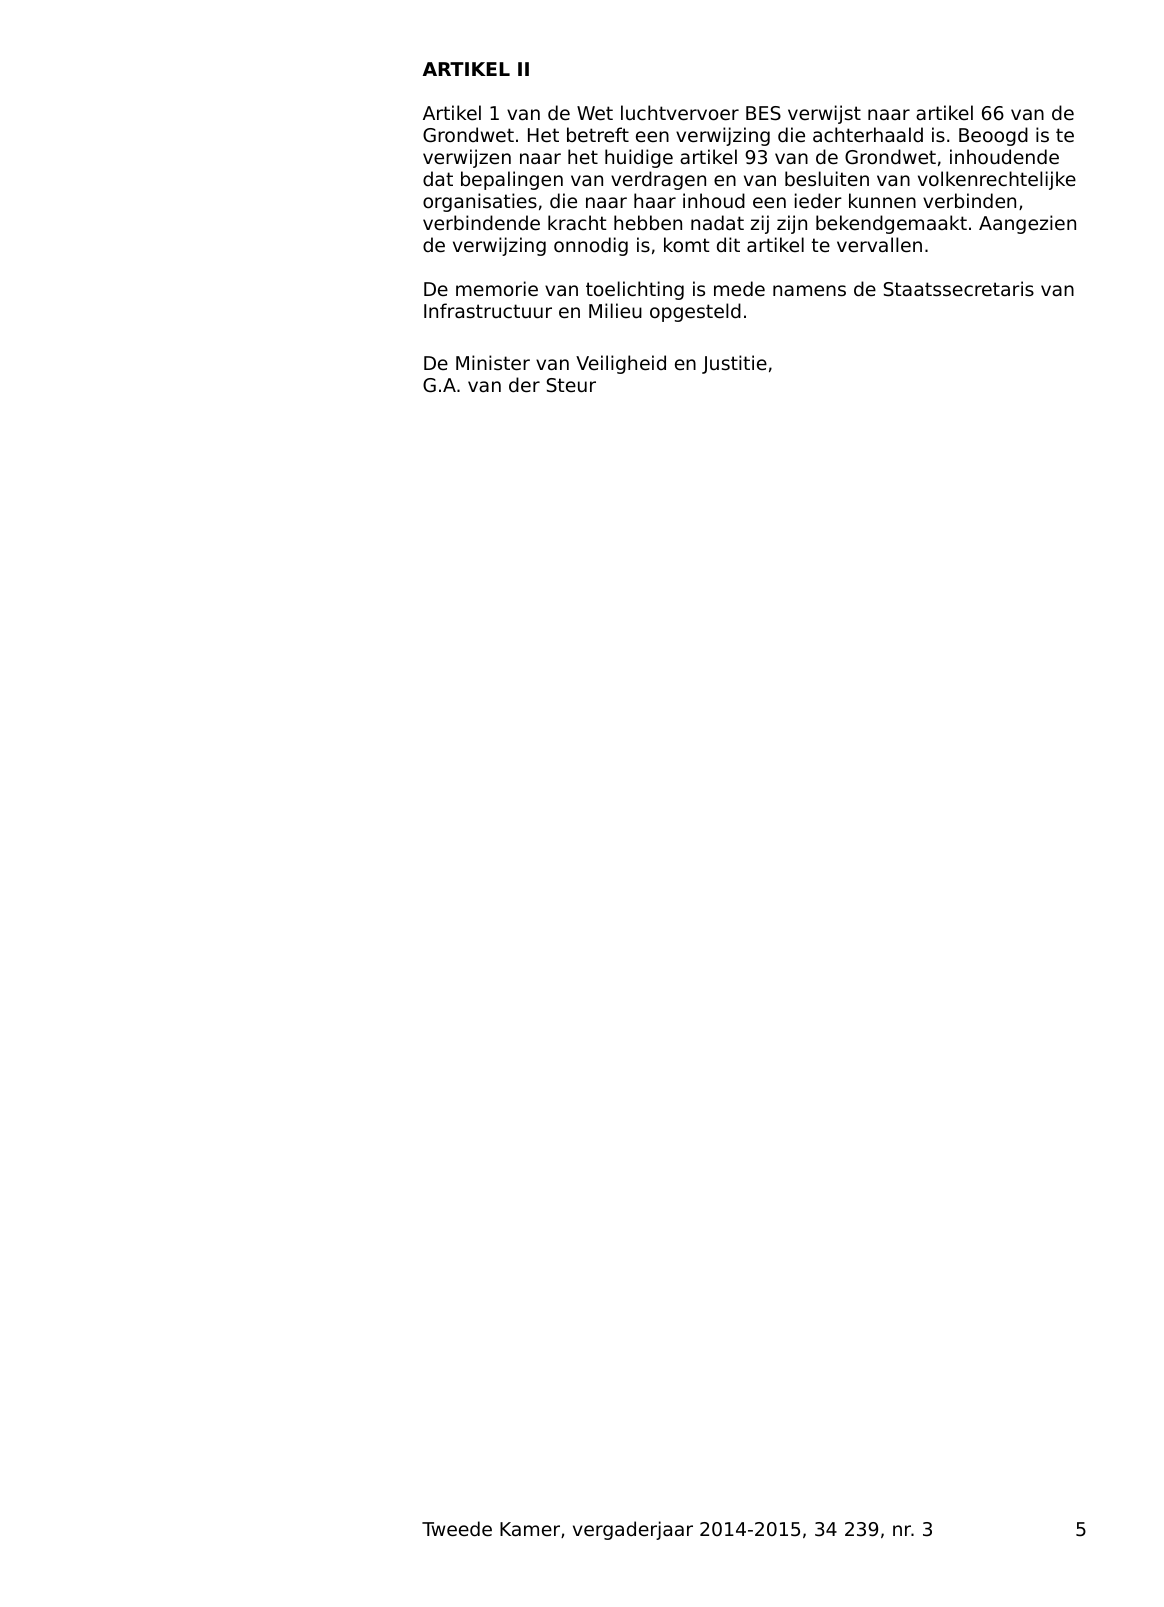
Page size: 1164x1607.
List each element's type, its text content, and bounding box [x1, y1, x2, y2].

text Artikel 1 van de Wet luchtvervoer BES verwijst naar artikel 66 van de Grondwet. Het betreft een verwijzing die achterhaald is. Beoogd is te verwijzen naar het huidige artikel 93 van de Grondwet, inhoudende dat bepalingen van verdragen en van besluiten van volkenrechtelijke organisaties, die naar haar inhoud een ieder kunnen verbinden, verbindende kracht hebben nadat zij zijn bekendgemaakt. Aangezien de verwijzing onnodig is, komt dit artikel te vervallen. [422, 103, 1087, 257]
subtitle ARTIKEL II [422, 59, 1087, 81]
text De memorie van toelichting is mede namens de Staatssecretaris van Infrastructuur en Milieu opgesteld. [422, 279, 1087, 323]
text De Minister van Veiligheid en Justitie, G.A. van der Steur [422, 353, 1087, 397]
